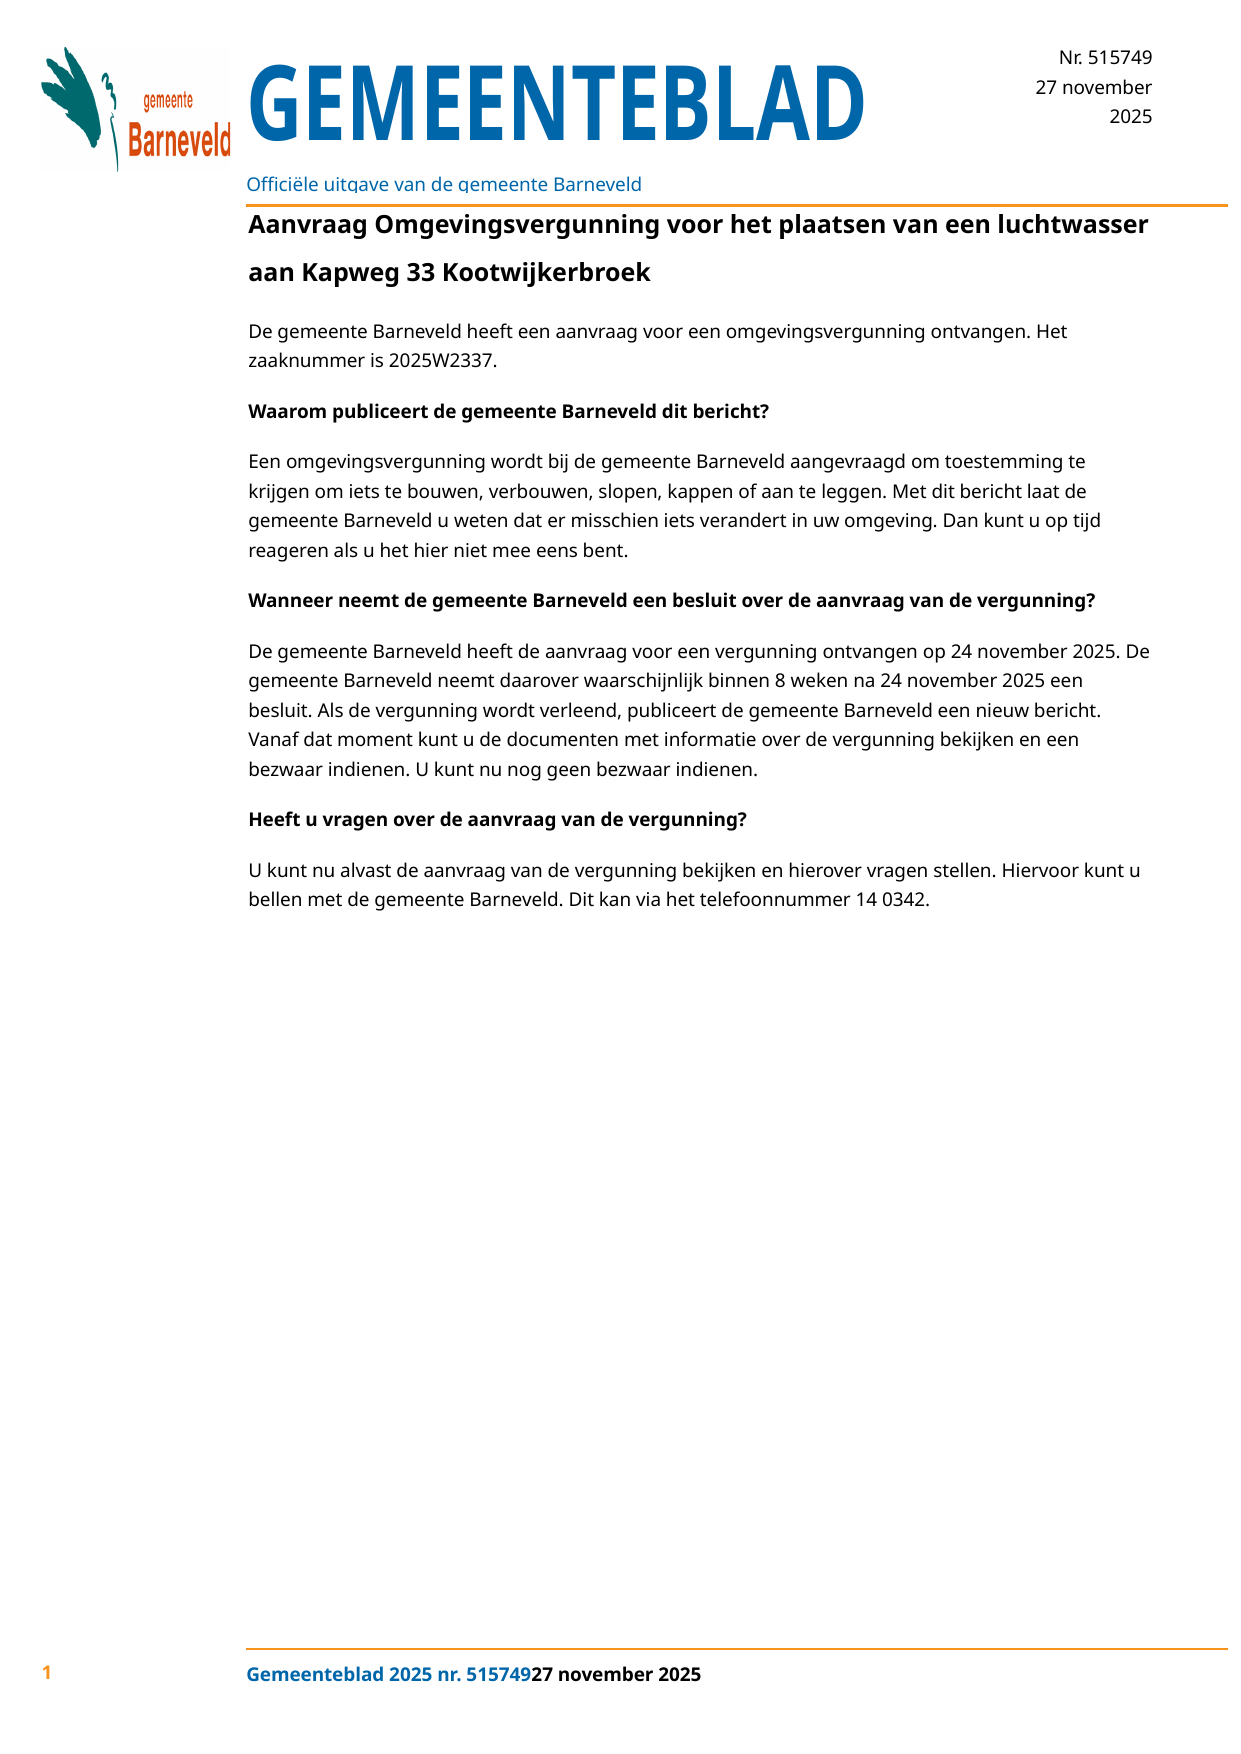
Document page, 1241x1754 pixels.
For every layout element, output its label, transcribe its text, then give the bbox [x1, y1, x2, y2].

picture [41, 47, 231, 172]
text Heeft u vragen over de aanvraag van de vergunning? [248, 807, 1152, 832]
text Wanneer neemt de gemeente Barneveld een besluit over de aanvraag van de vergunning? [248, 587, 1152, 613]
text De gemeente Barneveld heeft een aanvraag voor een omgevingsvergunning ontvangen. Het zaaknummer is 2025W2337. [248, 318, 1152, 373]
text Een omgevingsvergunning wordt bij de gemeente Barneveld aangevraagd om toestemming te krijgen om iets te bouwen, verbouwen, slopen, kappen of aan te leggen. Met dit bericht laat de gemeente Barneveld u weten dat er misschien iets verandert in uw omgeving. Dan kunt u op tijd reageren als u het hier niet mee eens bent. [248, 448, 1152, 563]
text Waarom publiceert de gemeente Barneveld dit bericht? [248, 398, 1152, 424]
text U kunt nu alvast de aanvraag van de vergunning bekijken en hierover vragen stellen. Hiervoor kunt u bellen met de gemeente Barneveld. Dit kan via het telefoonnummer 14 0342. [248, 857, 1152, 912]
text De gemeente Barneveld heeft de aanvraag voor een vergunning ontvangen op 24 november 2025. De gemeente Barneveld neemt daarover waarschijnlijk binnen 8 weken na 24 november 2025 een besluit. Als de vergunning wordt verleend, publiceert de gemeente Barneveld een nieuw bericht. Vanaf dat moment kunt u de documenten met informatie over de vergunning bekijken en een bezwaar indienen. U kunt nu nog geen bezwaar indienen. [248, 638, 1152, 782]
text Aanvraag Omgevingsvergunning voor het plaatsen van een luchtwasser aan Kapweg 33 Kootwijkerbroek [248, 207, 1152, 288]
